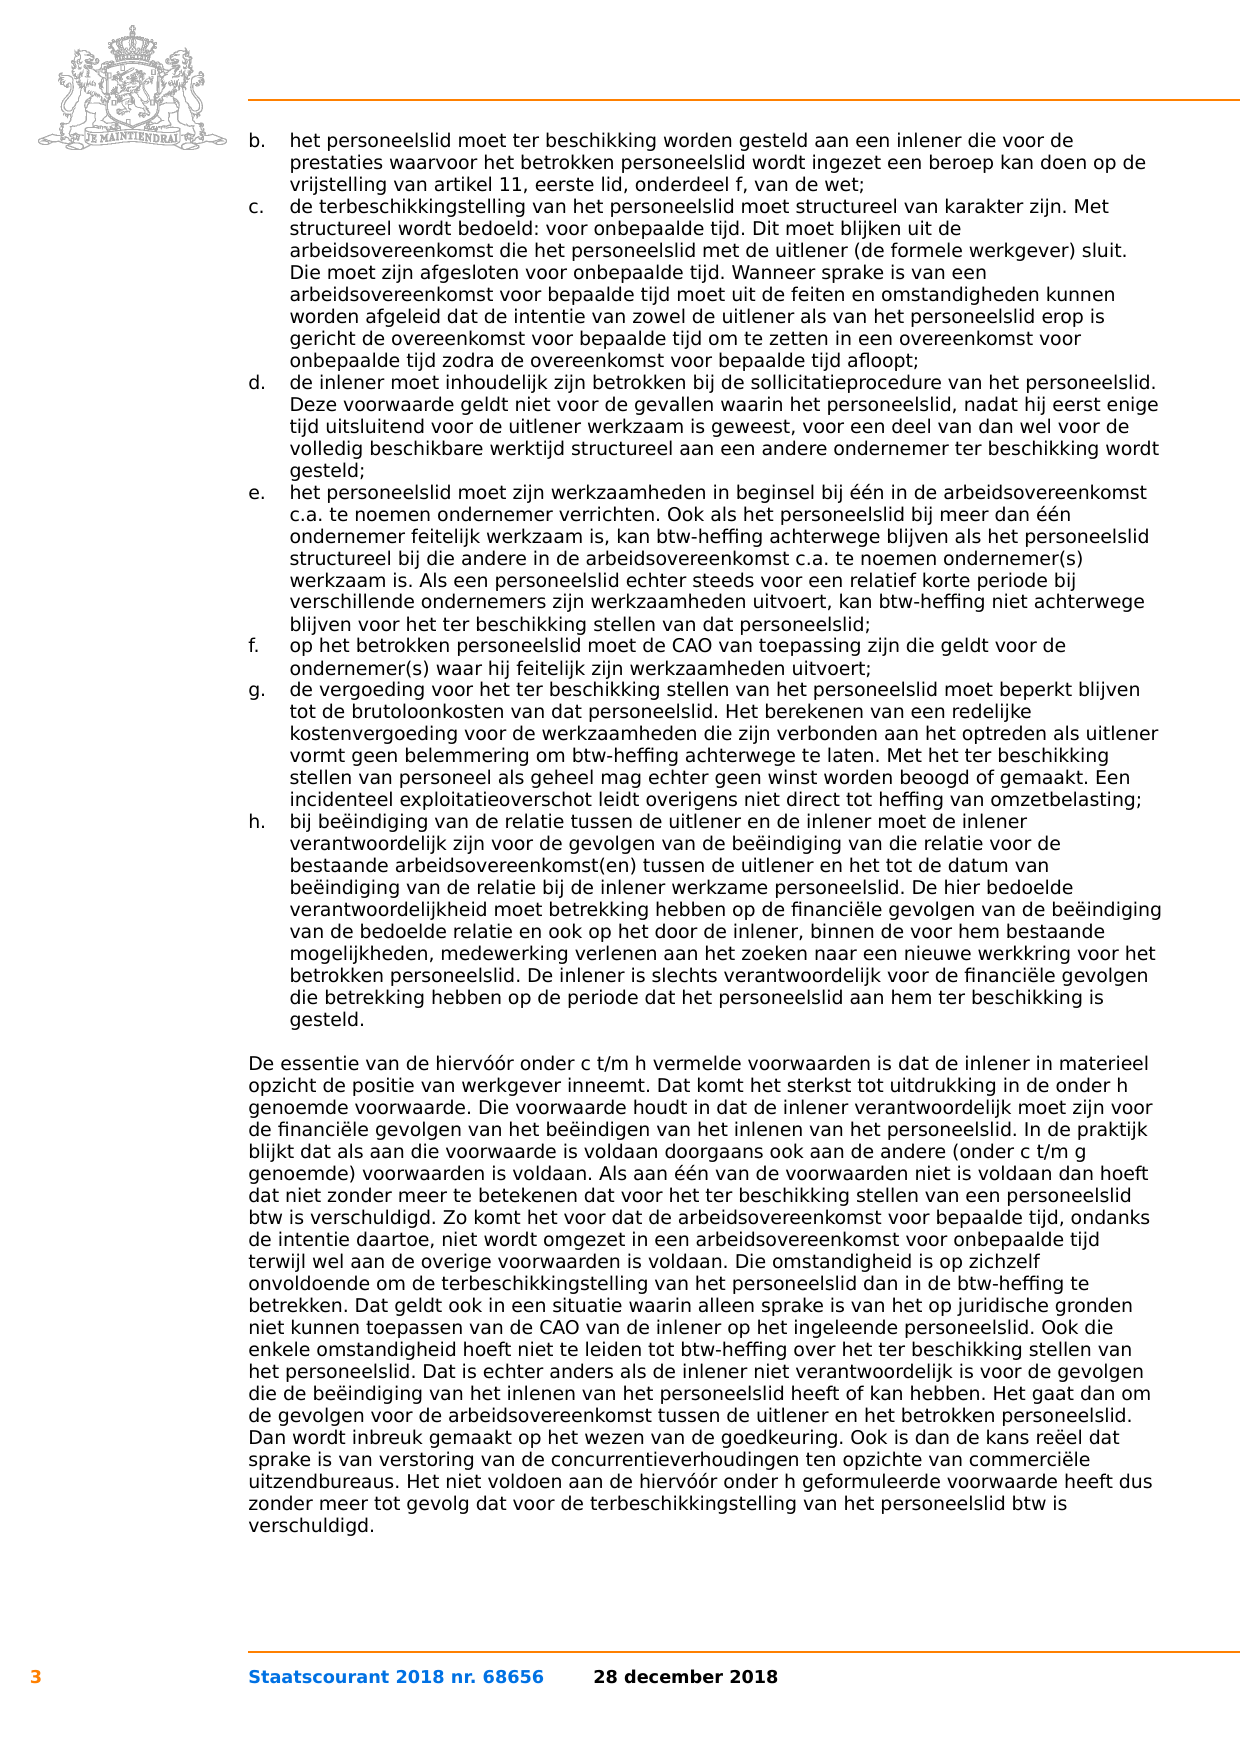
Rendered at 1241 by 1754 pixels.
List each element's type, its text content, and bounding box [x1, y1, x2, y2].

text g. de vergoeding voor het ter beschikking stellen van het personeelslid moet beperkt blijven tot de brutoloonkosten van dat personeelslid. Het berekenen van een redelijke kostenvergoeding voor de werkzaamheden die zijn verbonden aan het optreden als uitlener vormt geen belemmering om btw-heffing achterwege te laten. Met het ter beschikking stellen van personeel als geheel mag echter geen winst worden beoogd of gemaakt. Een incidenteel exploitatieoverschot leidt overigens niet direct tot heffing van omzetbelasting; [248, 679, 1163, 811]
text d. de inlener moet inhoudelijk zijn betrokken bij de sollicitatieprocedure van het personeelslid. Deze voorwaarde geldt niet voor de gevallen waarin het personeelslid, nadat hij eerst enige tijd uitsluitend voor de uitlener werkzaam is geweest, voor een deel van dan wel voor de volledig beschikbare werktijd structureel aan een andere ondernemer ter beschikking wordt gesteld; [248, 372, 1163, 482]
picture [38, 25, 227, 150]
text h. bij beëindiging van de relatie tussen de uitlener en de inlener moet de inlener verantwoordelijk zijn voor de gevolgen van de beëindiging van die relatie voor de bestaande arbeidsovereenkomst(en) tussen de uitlener en het tot de datum van beëindiging van de relatie bij de inlener werkzame personeelslid. De hier bedoelde verantwoordelijkheid moet betrekking hebben op de financiële gevolgen van de beëindiging van de bedoelde relatie en ook op het door de inlener, binnen de voor hem bestaande mogelijkheden, medewerking verlenen aan het zoeken naar een nieuwe werkkring voor het betrokken personeelslid. De inlener is slechts verantwoordelijk voor de financiële gevolgen die betrekking hebben op de periode dat het personeelslid aan hem ter beschikking is gesteld. [248, 811, 1163, 1031]
text e. het personeelslid moet zijn werkzaamheden in beginsel bij één in de arbeidsovereenkomst c.a. te noemen ondernemer verrichten. Ook als het personeelslid bij meer dan één ondernemer feitelijk werkzaam is, kan btw-heffing achterwege blijven als het personeelslid structureel bij die andere in de arbeidsovereenkomst c.a. te noemen ondernemer(s) werkzaam is. Als een personeelslid echter steeds voor een relatief korte periode bij verschillende ondernemers zijn werkzaamheden uitvoert, kan btw-heffing niet achterwege blijven voor het ter beschikking stellen van dat personeelslid; [248, 482, 1163, 635]
text De essentie van de hiervóór onder c t/m h vermelde voorwaarden is dat de inlener in materieel opzicht de positie van werkgever inneemt. Dat komt het sterkst tot uitdrukking in de onder h genoemde voorwaarde. Die voorwaarde houdt in dat de inlener verantwoordelijk moet zijn voor de financiële gevolgen van het beëindigen van het inlenen van het personeelslid. In de praktijk blijkt dat als aan die voorwaarde is voldaan doorgaans ook aan de andere (onder c t/m g genoemde) voorwaarden is voldaan. Als aan één van de voorwaarden niet is voldaan dan hoeft dat niet zonder meer te betekenen dat voor het ter beschikking stellen van een personeelslid btw is verschuldigd. Zo komt het voor dat de arbeidsovereenkomst voor bepaalde tijd, ondanks de intentie daartoe, niet wordt omgezet in een arbeidsovereenkomst voor onbepaalde tijd terwijl wel aan de overige voorwaarden is voldaan. Die omstandigheid is op zichzelf onvoldoende om de terbeschikkingstelling van het personeelslid dan in de btw-heffing te betrekken. Dat geldt ook in een situatie waarin alleen sprake is van het op juridische gronden niet kunnen toepassen van de CAO van de inlener op het ingeleende personeelslid. Ook die enkele omstandigheid hoeft niet te leiden tot btw-heffing over het ter beschikking stellen van het personeelslid. Dat is echter anders als de inlener niet verantwoordelijk is voor de gevolgen die de beëindiging van het inlenen van het personeelslid heeft of kan hebben. Het gaat dan om de gevolgen voor de arbeidsovereenkomst tussen de uitlener en het betrokken personeelslid. Dan wordt inbreuk gemaakt op het wezen van de goedkeuring. Ook is dan de kans reëel dat sprake is van verstoring van de concurrentieverhoudingen ten opzichte van commerciële uitzendbureaus. Het niet voldoen aan de hiervóór onder h geformuleerde voorwaarde heeft dus zonder meer tot gevolg dat voor de terbeschikkingstelling van het personeelslid btw is verschuldigd. [248, 1053, 1163, 1536]
text b. het personeelslid moet ter beschikking worden gesteld aan een inlener die voor de prestaties waarvoor het betrokken personeelslid wordt ingezet een beroep kan doen op de vrijstelling van artikel 11, eerste lid, onderdeel f, van de wet; [248, 130, 1163, 196]
text c. de terbeschikkingstelling van het personeelslid moet structureel van karakter zijn. Met structureel wordt bedoeld: voor onbepaalde tijd. Dit moet blijken uit de arbeidsovereenkomst die het personeelslid met de uitlener (de formele werkgever) sluit. Die moet zijn afgesloten voor onbepaalde tijd. Wanneer sprake is van een arbeidsovereenkomst voor bepaalde tijd moet uit de feiten en omstandigheden kunnen worden afgeleid dat de intentie van zowel de uitlener als van het personeelslid erop is gericht de overeenkomst voor bepaalde tijd om te zetten in een overeenkomst voor onbepaalde tijd zodra de overeenkomst voor bepaalde tijd afloopt; [248, 196, 1163, 372]
text f. op het betrokken personeelslid moet de CAO van toepassing zijn die geldt voor de ondernemer(s) waar hij feitelijk zijn werkzaamheden uitvoert; [248, 635, 1163, 679]
